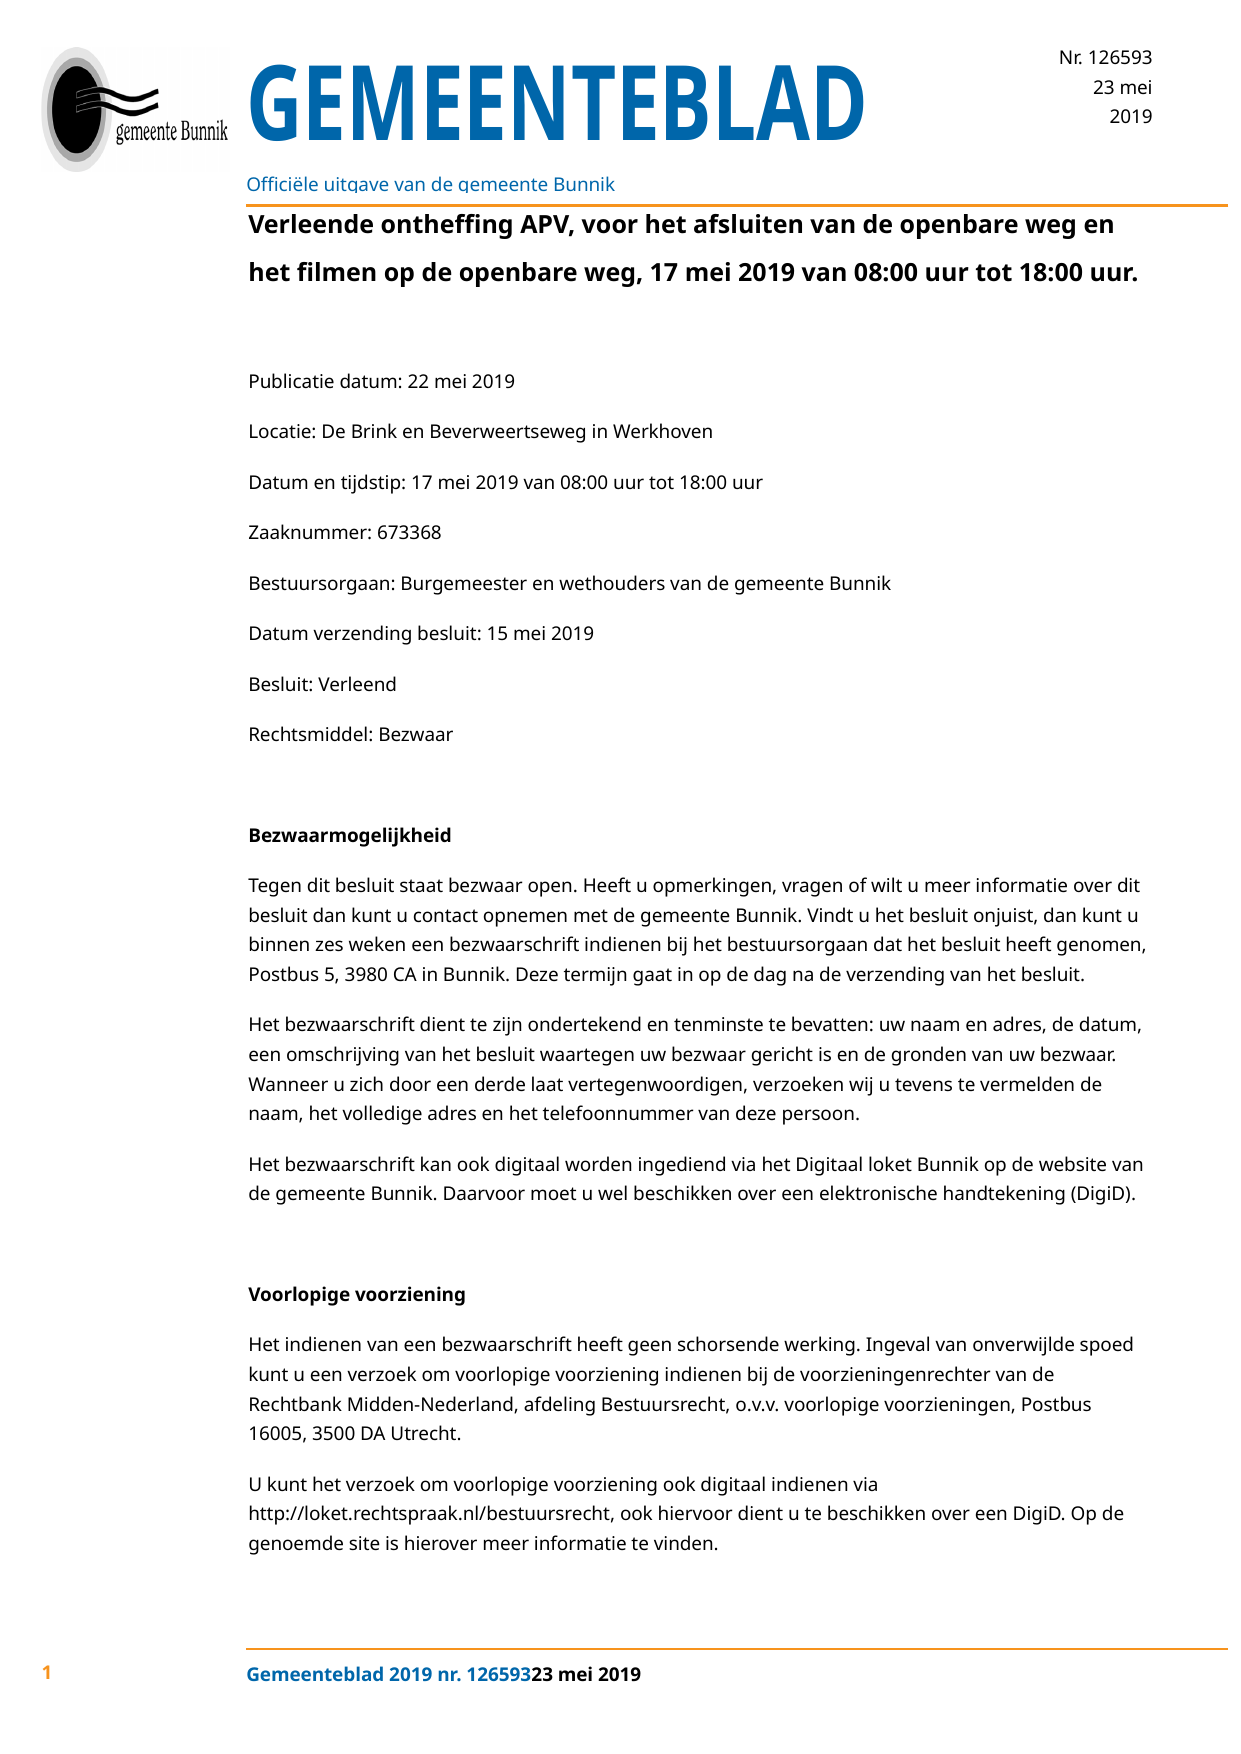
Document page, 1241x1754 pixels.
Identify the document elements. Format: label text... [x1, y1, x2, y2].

text Tegen dit besluit staat bezwaar open. Heeft u opmerkingen, vragen of wilt u meer informatie over dit besluit dan kunt u contact opnemen met de gemeente Bunnik. Vindt u het besluit onjuist, dan kunt u binnen zes weken een bezwaarschrift indienen bij het bestuursorgaan dat het besluit heeft genomen, Postbus 5, 3980 CA in Bunnik. Deze termijn gaat in op de dag na de verzending van het besluit. [248, 872, 1152, 987]
text Bezwaarmogelijkheid [248, 822, 1152, 848]
text Locatie: De Brink en Beverweertseweg in Werkhoven [248, 419, 1152, 444]
text Datum verzending besluit: 15 mei 2019 [248, 620, 1152, 646]
text Voorlopige voorziening [248, 1281, 1152, 1307]
text Zaaknummer: 673368 [248, 519, 1152, 545]
text Het bezwaarschrift dient te zijn ondertekend en tenminste te bevatten: uw naam en adres, de datum, een omschrijving van het besluit waartegen uw bezwaar gericht is en de gronden van uw bezwaar. Wanneer u zich door een derde laat vertegenwoordigen, verzoeken wij u tevens te vermelden de naam, het volledige adres en het telefoonnummer van deze persoon. [248, 1012, 1152, 1126]
text Publicatie datum: 22 mei 2019 [248, 368, 1152, 394]
picture [41, 47, 231, 172]
text Het bezwaarschrift kan ook digitaal worden ingediend via het Digitaal loket Bunnik op de website van de gemeente Bunnik. Daarvoor moet u wel beschikken over een elektronische handtekening (DigiD). [248, 1151, 1152, 1206]
text U kunt het verzoek om voorlopige voorziening ook digitaal indienen via http://loket.rechtspraak.nl/bestuursrecht, ook hiervoor dient u te beschikken over een DigiD. Op de genoemde site is hierover meer informatie te vinden. [248, 1471, 1152, 1556]
text Besluit: Verleend [248, 671, 1152, 697]
text Het indienen van een bezwaarschrift heeft geen schorsende werking. Ingeval van onverwijlde spoed kunt u een verzoek om voorlopige voorziening indienen bij de voorzieningenrechter van de Rechtbank Midden-Nederland, afdeling Bestuursrecht, o.v.v. voorlopige voorzieningen, Postbus 16005, 3500 DA Utrecht. [248, 1332, 1152, 1446]
text Verleende ontheffing APV, voor het afsluiten van de openbare weg en het filmen op de openbare weg, 17 mei 2019 van 08:00 uur tot 18:00 uur. [248, 207, 1152, 288]
text Bestuursorgaan: Burgemeester en wethouders van de gemeente Bunnik [248, 570, 1152, 596]
text Rechtsmiddel: Bezwaar [248, 721, 1152, 747]
text Datum en tijdstip: 17 mei 2019 van 08:00 uur tot 18:00 uur [248, 469, 1152, 495]
